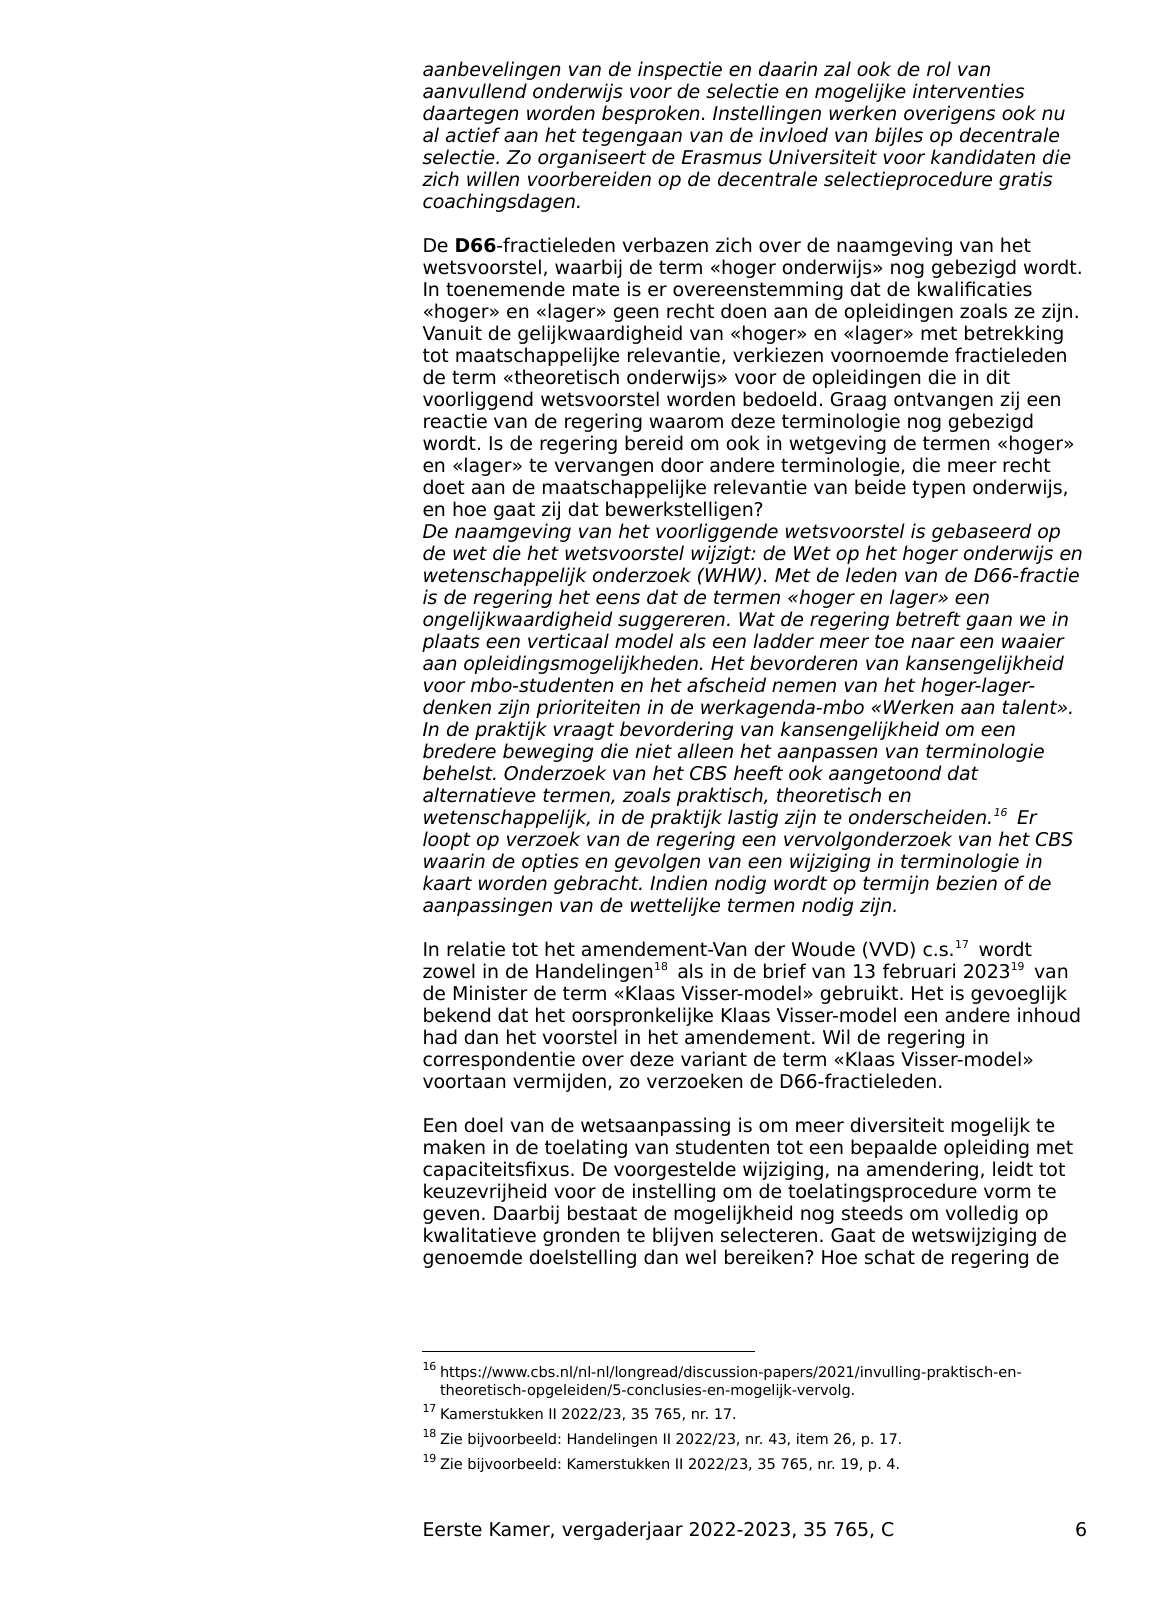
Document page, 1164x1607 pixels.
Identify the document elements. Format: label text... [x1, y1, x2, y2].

text Zie bijvoorbeeld: Kamerstukken II 2022/23, 35 765, nr. 19, p. 4. [422, 1452, 1087, 1474]
text https://www.cbs.nl/nl-nl/longread/discussion-papers/2021/invulling-praktisch-en-theoretisch-opgeleiden/5-conclusies-en-mogelijk-vervolg. [422, 1360, 1087, 1399]
text Kamerstukken II 2022/23, 35 765, nr. 17. [422, 1402, 1087, 1424]
text De naamgeving van het voorliggende wetsvoorstel is gebaseerd op de wet die het wetsvoorstel wijzigt: de Wet op het hoger onderwijs en wetenschappelijk onderzoek (WHW). Met de leden van de D66-fractie is de regering het eens dat de termen «hoger en lager» een ongelijkwaardigheid suggereren. Wat de regering betreft gaan we in plaats een verticaal model als een ladder meer toe naar een waaier aan opleidingsmogelijkheden. Het bevorderen van kansengelijkheid voor mbo-studenten en het afscheid nemen van het hoger-lager-denken zijn prioriteiten in de werkagenda-mbo «Werken aan talent». In de praktijk vraagt bevordering van kansengelijkheid om een bredere beweging die niet alleen het aanpassen van terminologie behelst. Onderzoek van het CBS heeft ook aangetoond dat alternatieve termen, zoals praktisch, theoretisch en wetenschappelijk, in de praktijk lastig zijn te onderscheiden. Er loopt op verzoek van de regering een vervolgonderzoek van het CBS waarin de opties en gevolgen van een wijziging in terminologie in kaart worden gebracht. Indien nodig wordt op termijn bezien of de aanpassingen van de wettelijke termen nodig zijn. [422, 521, 1087, 916]
text Zie bijvoorbeeld: Handelingen II 2022/23, nr. 43, item 26, p. 17. [422, 1427, 1087, 1449]
text Een doel van de wetsaanpassing is om meer diversiteit mogelijk te maken in de toelating van studenten tot een bepaalde opleiding met capaciteitsfixus. De voorgestelde wijziging, na amendering, leidt tot keuzevrijheid voor de instelling om de toelatingsprocedure vorm te geven. Daarbij bestaat de mogelijkheid nog steeds om volledig op kwalitatieve gronden te blijven selecteren. Gaat de wetswijziging de genoemde doelstelling dan wel bereiken? Hoe schat de regering de [422, 1115, 1087, 1268]
text aanbevelingen van de inspectie en daarin zal ook de rol van aanvullend onderwijs voor de selectie en mogelijke interventies daartegen worden besproken. Instellingen werken overigens ook nu al actief aan het tegengaan van de invloed van bijles op decentrale selectie. Zo organiseert de Erasmus Universiteit voor kandidaten die zich willen voorbereiden op de decentrale selectieprocedure gratis coachingsdagen. [422, 59, 1087, 213]
text De D66-fractieleden verbazen zich over de naamgeving van het wetsvoorstel, waarbij de term «hoger onderwijs» nog gebezigd wordt. In toenemende mate is er overeenstemming dat de kwalificaties «hoger» en «lager» geen recht doen aan de opleidingen zoals ze zijn. Vanuit de gelijkwaardigheid van «hoger» en «lager» met betrekking tot maatschappelijke relevantie, verkiezen voornoemde fractieleden de term «theoretisch onderwijs» voor de opleidingen die in dit voorliggend wetsvoorstel worden bedoeld. Graag ontvangen zij een reactie van de regering waarom deze terminologie nog gebezigd wordt. Is de regering bereid om ook in wetgeving de termen «hoger» en «lager» te vervangen door andere terminologie, die meer recht doet aan de maatschappelijke relevantie van beide typen onderwijs, en hoe gaat zij dat bewerkstelligen? [422, 235, 1087, 521]
text In relatie tot het amendement-Van der Woude (VVD) c.s. wordt zowel in de Handelingen als in de brief van 13 februari 2023 van de Minister de term «Klaas Visser-model» gebruikt. Het is gevoeglijk bekend dat het oorspronkelijke Klaas Visser-model een andere inhoud had dan het voorstel in het amendement. Wil de regering in correspondentie over deze variant de term «Klaas Visser-model» voortaan vermijden, zo verzoeken de D66-fractieleden. [422, 939, 1087, 1092]
